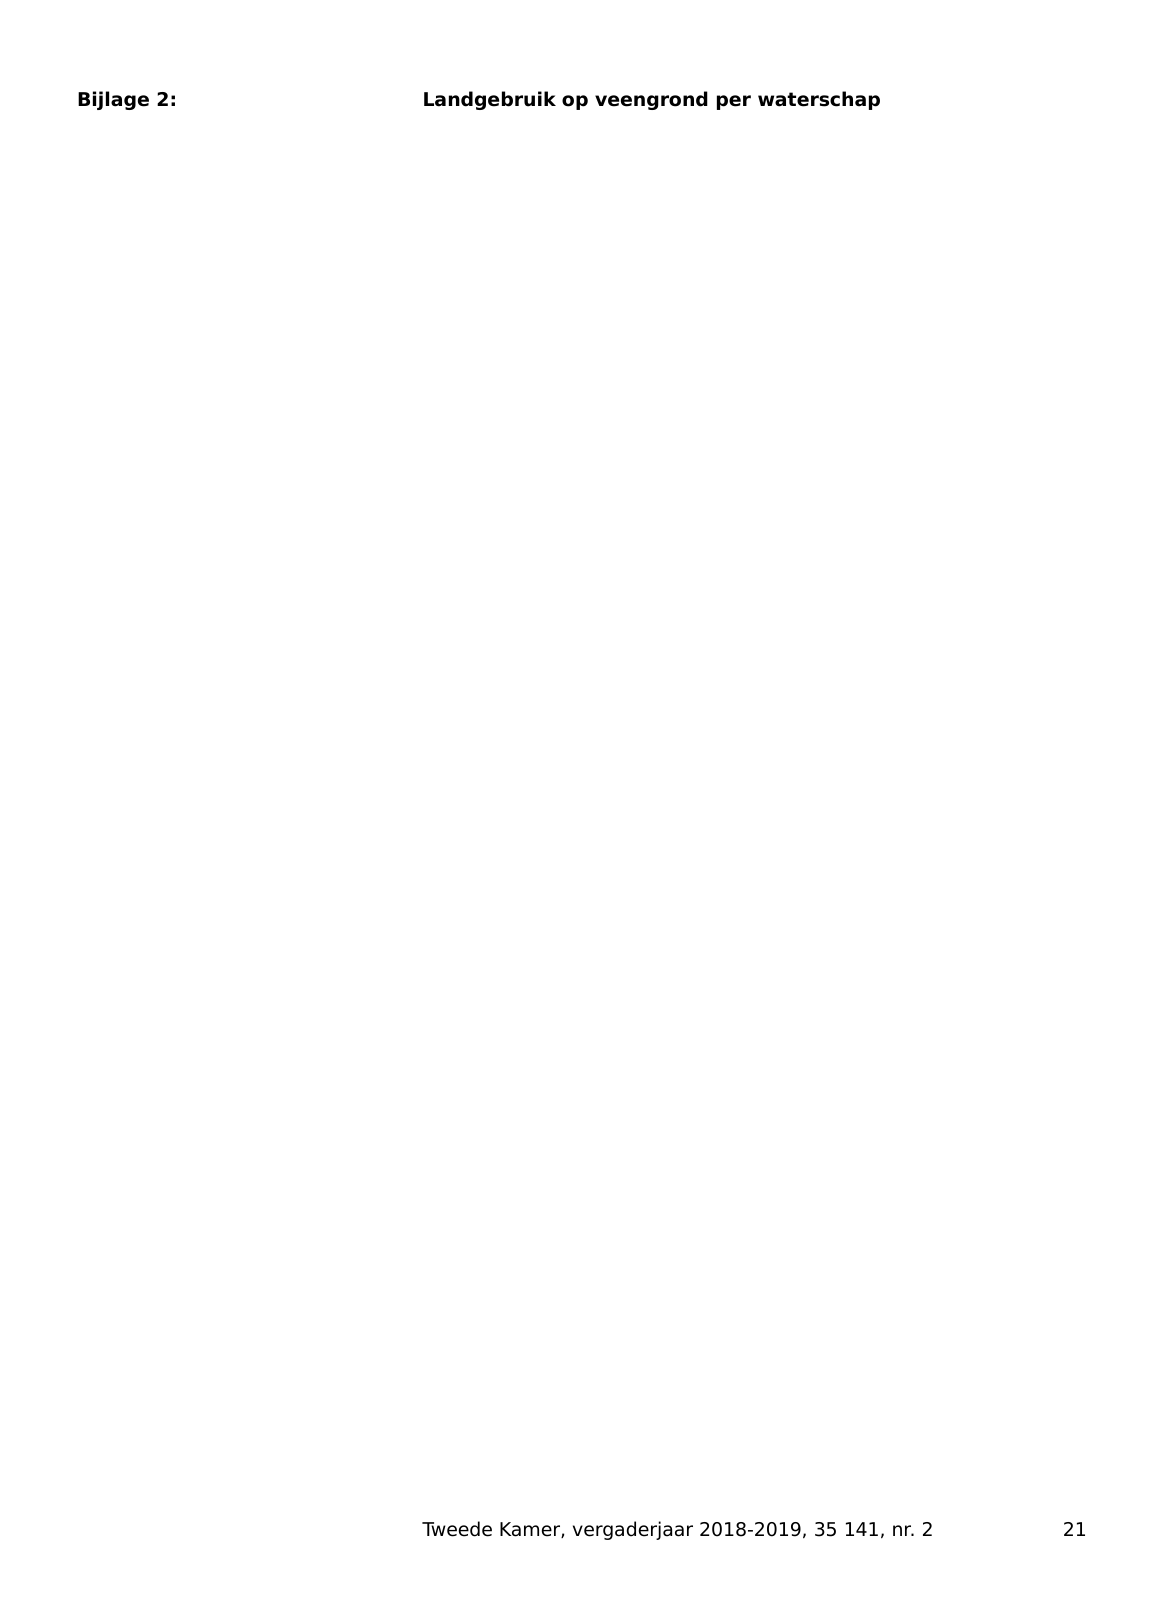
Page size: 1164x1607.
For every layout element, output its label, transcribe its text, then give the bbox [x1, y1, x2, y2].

subtitle Bijlage 2: Landgebruik op veengrond per waterschap [77, 89, 1087, 111]
